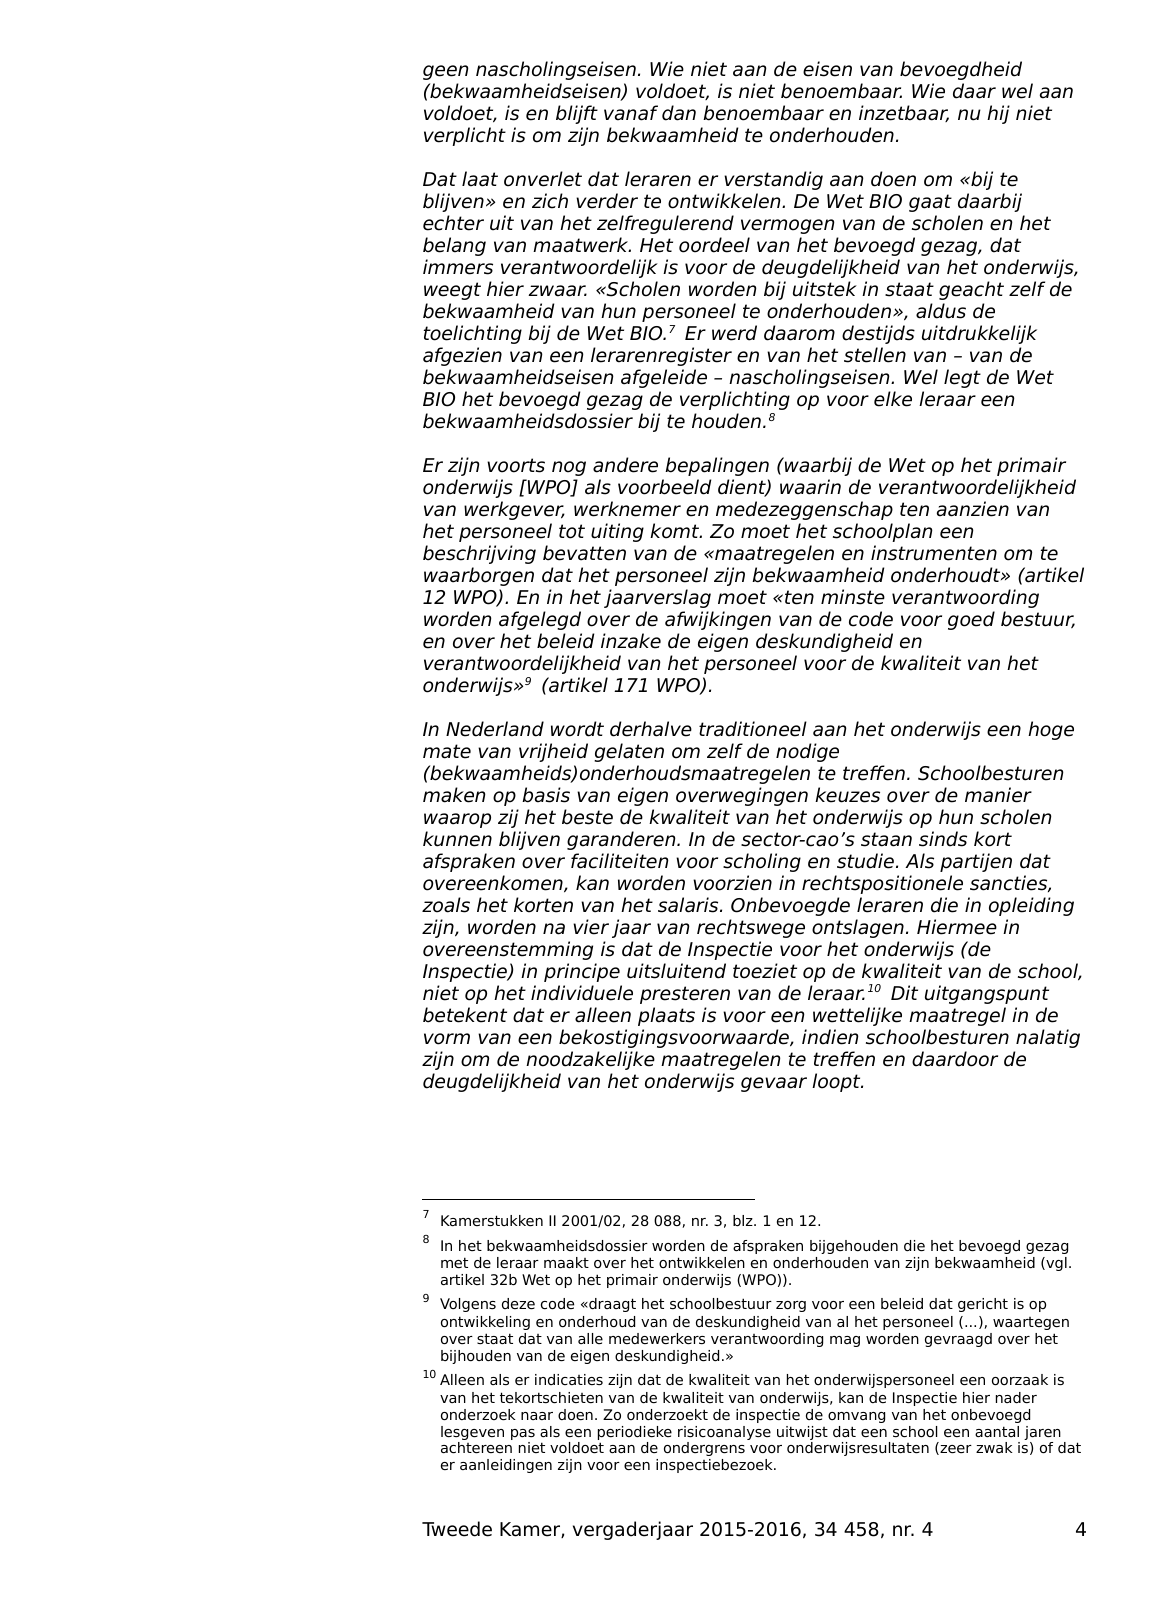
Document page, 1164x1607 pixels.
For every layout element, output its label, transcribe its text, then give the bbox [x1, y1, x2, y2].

text Er zijn voorts nog andere bepalingen (waarbij de Wet op het primair onderwijs [WPO] als voorbeeld dient) waarin de verantwoordelijkheid van werkgever, werknemer en medezeggenschap ten aanzien van het personeel tot uiting komt. Zo moet het schoolplan een beschrijving bevatten van de «maatregelen en instrumenten om te waarborgen dat het personeel zijn bekwaamheid onderhoudt» (artikel 12 WPO). En in het jaarverslag moet «ten minste verantwoording worden afgelegd over de afwijkingen van de code voor goed bestuur, en over het beleid inzake de eigen deskundigheid en verantwoordelijkheid van het personeel voor de kwaliteit van het onderwijs» (artikel 171 WPO). [422, 455, 1087, 697]
text Volgens deze code «draagt het schoolbestuur zorg voor een beleid dat gericht is op ontwikkeling en onderhoud van de deskundigheid van al het personeel (...), waartegen over staat dat van alle medewerkers verantwoording mag worden gevraagd over het bijhouden van de eigen deskundigheid.» [422, 1292, 1087, 1365]
text Kamerstukken II 2001/02, 28 088, nr. 3, blz. 1 en 12. [422, 1208, 1087, 1231]
text In Nederland wordt derhalve traditioneel aan het onderwijs een hoge mate van vrijheid gelaten om zelf de nodige (bekwaamheids)onderhoudsmaatregelen te treffen. Schoolbesturen maken op basis van eigen overwegingen keuzes over de manier waarop zij het beste de kwaliteit van het onderwijs op hun scholen kunnen blijven garanderen. In de sector-cao’s staan sinds kort afspraken over faciliteiten voor scholing en studie. Als partijen dat overeenkomen, kan worden voorzien in rechtspositionele sancties, zoals het korten van het salaris. Onbevoegde leraren die in opleiding zijn, worden na vier jaar van rechtswege ontslagen. Hiermee in overeenstemming is dat de Inspectie voor het onderwijs (de Inspectie) in principe uitsluitend toeziet op de kwaliteit van de school, niet op het individuele presteren van de leraar. Dit uitgangspunt betekent dat er alleen plaats is voor een wettelijke maatregel in de vorm van een bekostigingsvoorwaarde, indien schoolbesturen nalatig zijn om de noodzakelijke maatregelen te treffen en daardoor de deugdelijkheid van het onderwijs gevaar loopt. [422, 719, 1087, 1093]
text In het bekwaamheidsdossier worden de afspraken bijgehouden die het bevoegd gezag met de leraar maakt over het ontwikkelen en onderhouden van zijn bekwaamheid (vgl. artikel 32b Wet op het primair onderwijs (WPO)). [422, 1233, 1087, 1289]
text geen nascholingseisen. Wie niet aan de eisen van bevoegdheid (bekwaamheidseisen) voldoet, is niet benoembaar. Wie daar wel aan voldoet, is en blijft vanaf dan benoembaar en inzetbaar, nu hij niet verplicht is om zijn bekwaamheid te onderhouden. [422, 59, 1087, 147]
text Alleen als er indicaties zijn dat de kwaliteit van het onderwijspersoneel een oorzaak is van het tekortschieten van de kwaliteit van onderwijs, kan de Inspectie hier nader onderzoek naar doen. Zo onderzoekt de inspectie de omvang van het onbevoegd lesgeven pas als een periodieke risicoanalyse uitwijst dat een school een aantal jaren achtereen niet voldoet aan de ondergrens voor onderwijsresultaten (zeer zwak is) of dat er aanleidingen zijn voor een inspectiebezoek. [422, 1368, 1087, 1474]
text Dat laat onverlet dat leraren er verstandig aan doen om «bij te blijven» en zich verder te ontwikkelen. De Wet BIO gaat daarbij echter uit van het zelfregulerend vermogen van de scholen en het belang van maatwerk. Het oordeel van het bevoegd gezag, dat immers verantwoordelijk is voor de deugdelijkheid van het onderwijs, weegt hier zwaar. «Scholen worden bij uitstek in staat geacht zelf de bekwaamheid van hun personeel te onderhouden», aldus de toelichting bij de Wet BIO. Er werd daarom destijds uitdrukkelijk afgezien van een lerarenregister en van het stellen van – van de bekwaamheidseisen afgeleide – nascholingseisen. Wel legt de Wet BIO het bevoegd gezag de verplichting op voor elke leraar een bekwaamheidsdossier bij te houden. [422, 169, 1087, 433]
